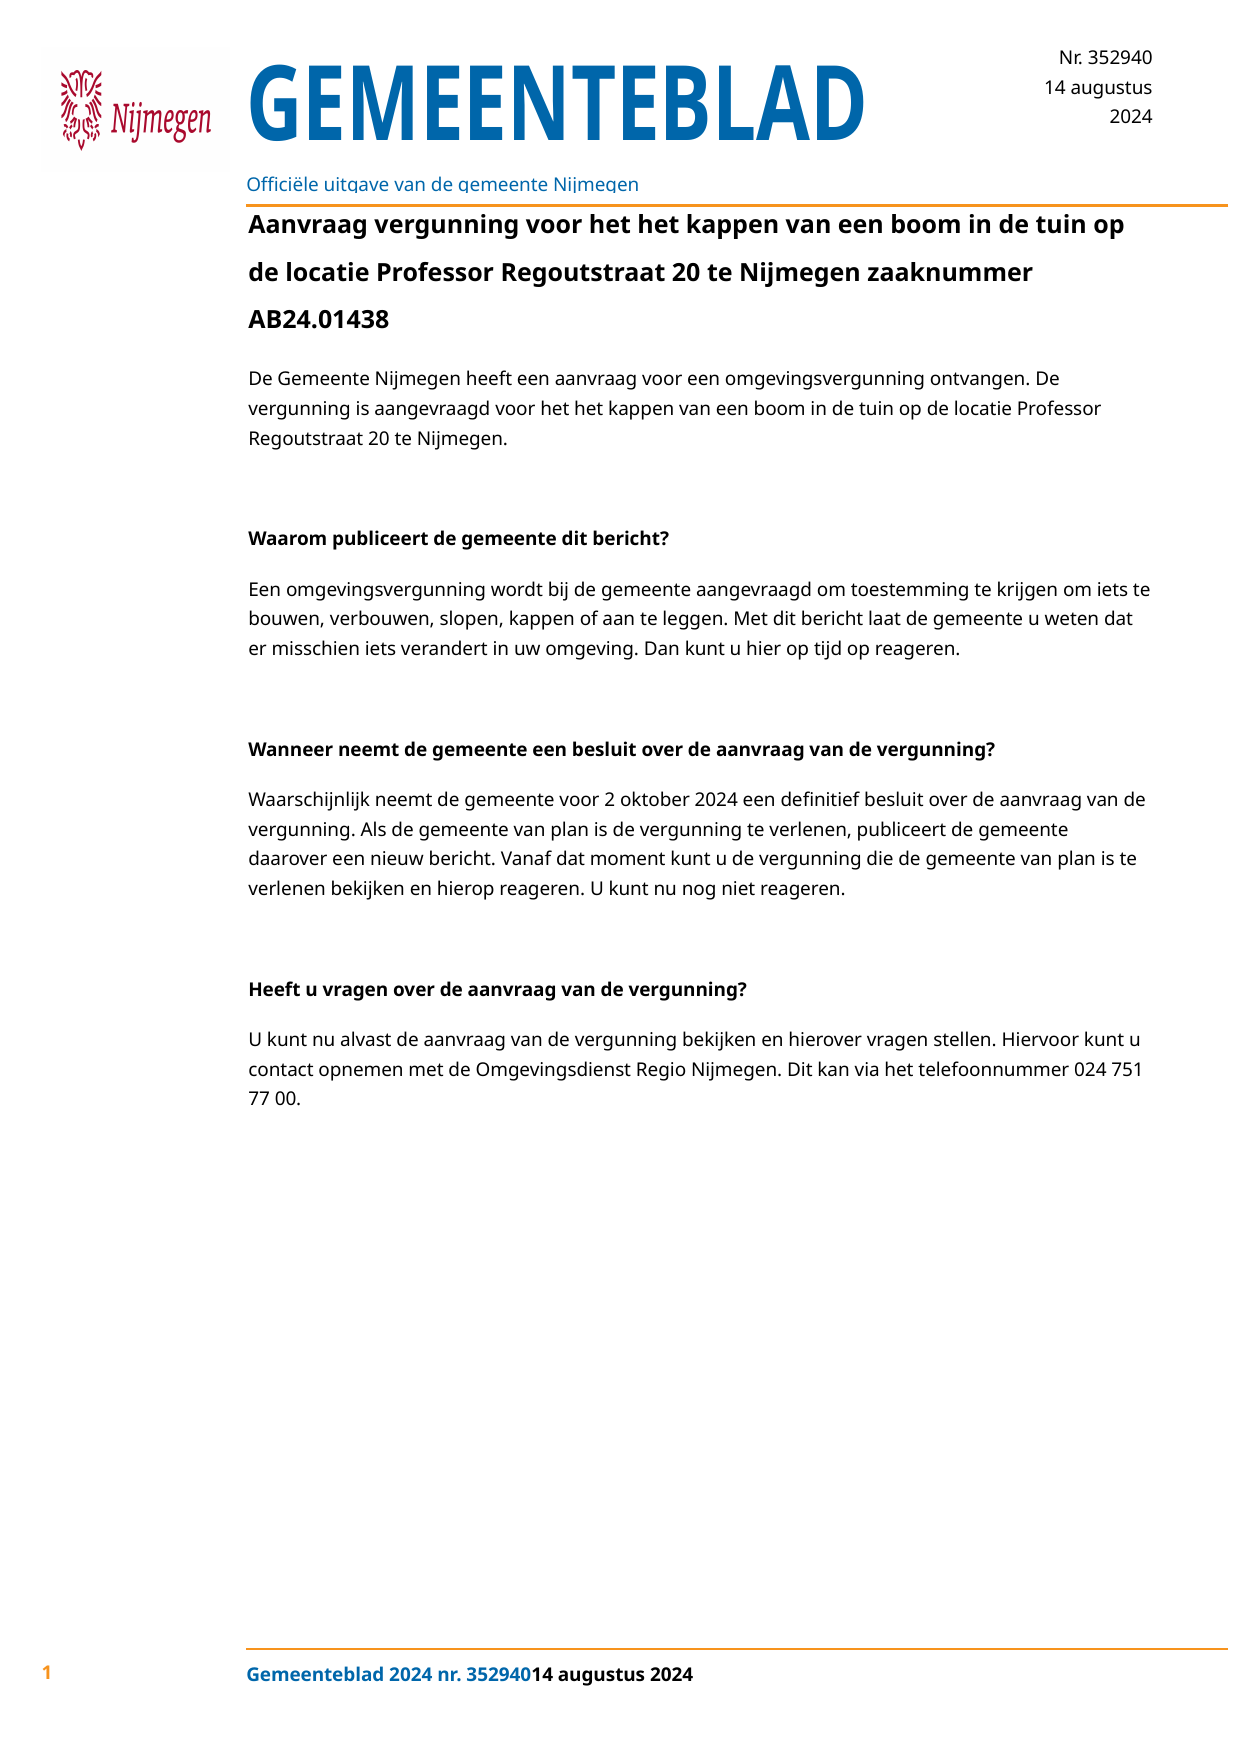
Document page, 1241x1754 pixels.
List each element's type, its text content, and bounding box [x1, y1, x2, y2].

text Heeft u vragen over de aanvraag van de vergunning? [248, 976, 1152, 1002]
text Aanvraag vergunning voor het het kappen van een boom in de tuin op de locatie Professor Regoutstraat 20 te Nijmegen zaaknummer AB24.01438 [248, 207, 1152, 336]
text De Gemeente Nijmegen heeft een aanvraag voor een omgevingsvergunning ontvangen. De vergunning is aangevraagd voor het het kappen van een boom in de tuin op de locatie Professor Regoutstraat 20 te Nijmegen. [248, 366, 1152, 450]
text Een omgevingsvergunning wordt bij de gemeente aangevraagd om toestemming te krijgen om iets te bouwen, verbouwen, slopen, kappen of aan te leggen. Met dit bericht laat de gemeente u weten dat er misschien iets verandert in uw omgeving. Dan kunt u hier op tijd op reageren. [248, 576, 1152, 661]
text Waarom publiceert de gemeente dit bericht? [248, 526, 1152, 551]
text U kunt nu alvast de aanvraag van de vergunning bekijken en hierover vragen stellen. Hiervoor kunt u contact opnemen met de Omgevingsdienst Regio Nijmegen. Dit kan via het telefoonnummer 024 751 77 00. [248, 1026, 1152, 1111]
text Waarschijnlijk neemt de gemeente voor 2 oktober 2024 een definitief besluit over de aanvraag van de vergunning. Als de gemeente van plan is de vergunning te verlenen, publiceert de gemeente daarover een nieuw bericht. Vanaf dat moment kunt u de vergunning die de gemeente van plan is te verlenen bekijken en hierop reageren. U kunt nu nog niet reageren. [248, 786, 1152, 901]
text Wanneer neemt de gemeente een besluit over de aanvraag van de vergunning? [248, 736, 1152, 762]
picture [41, 47, 231, 172]
